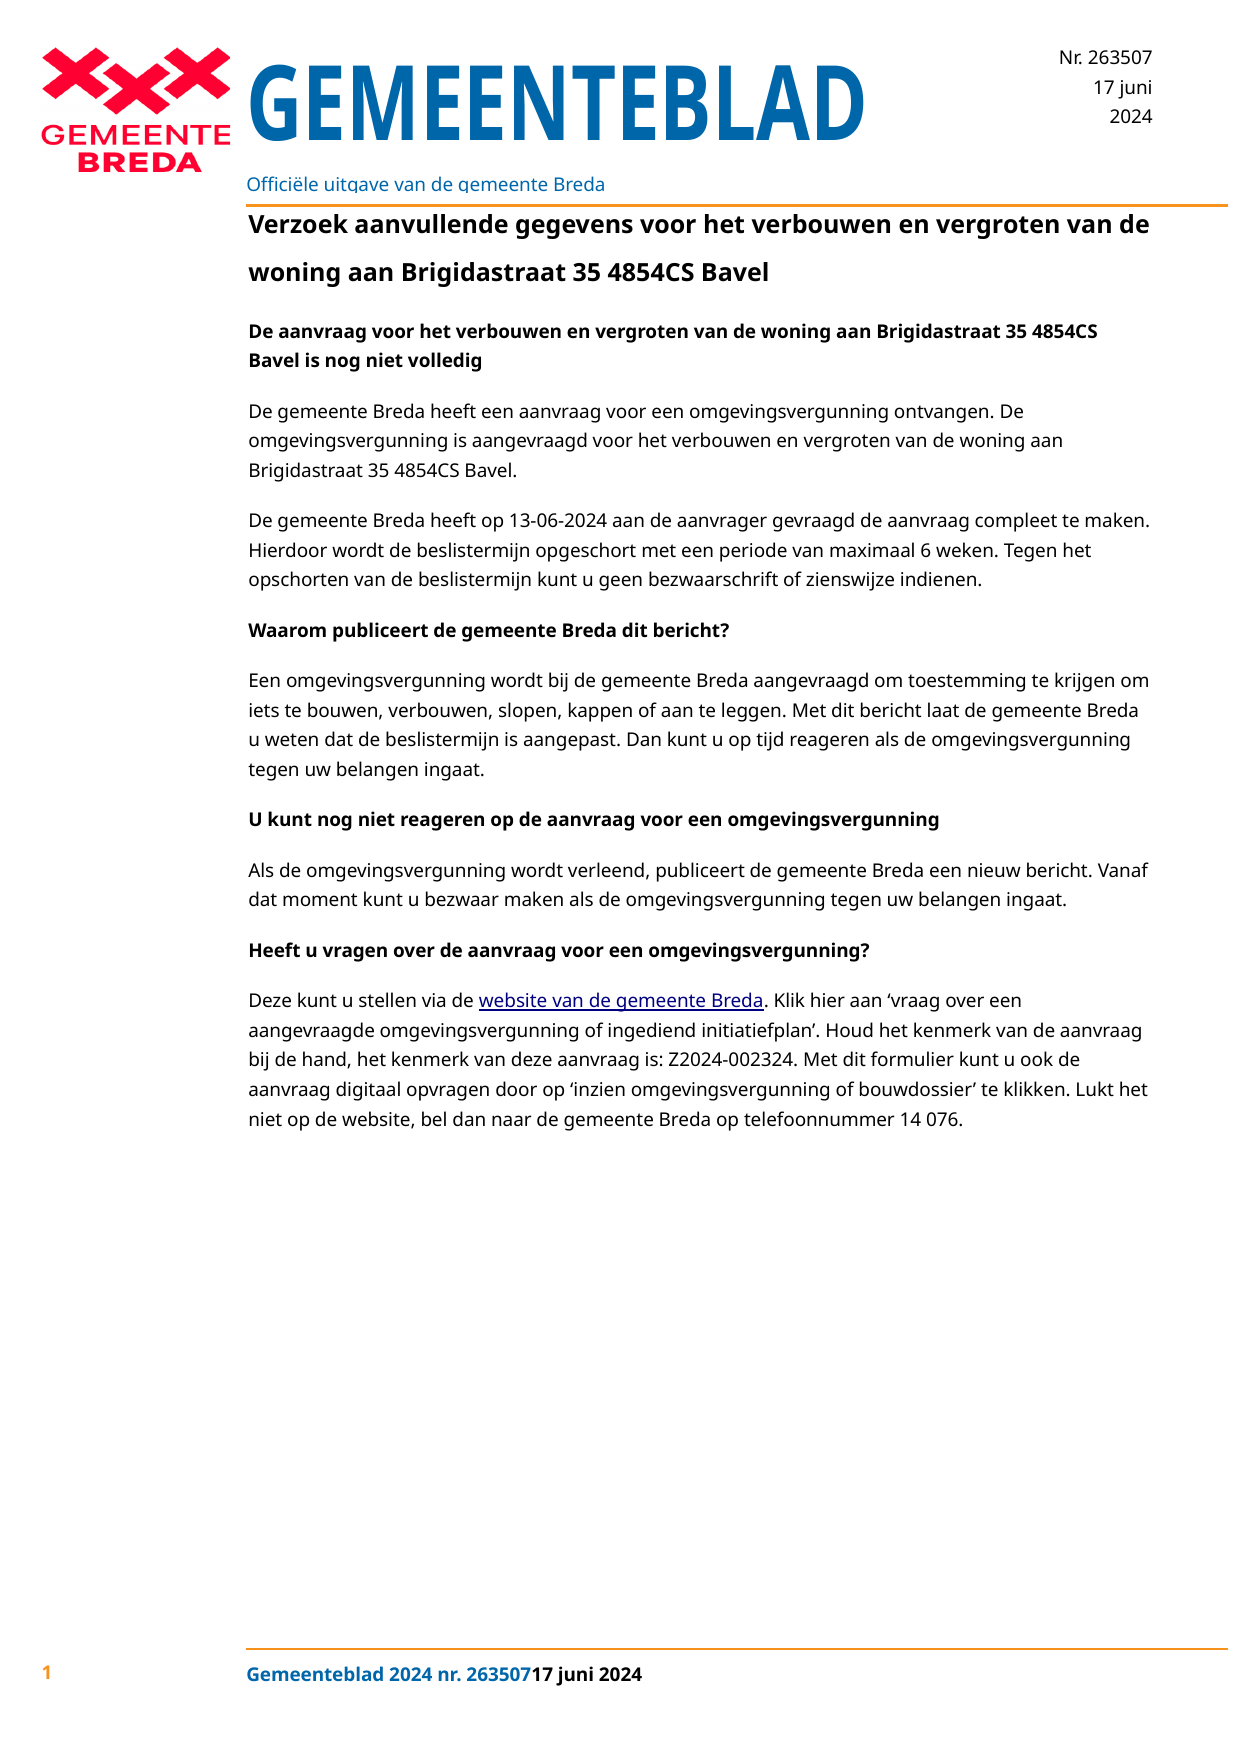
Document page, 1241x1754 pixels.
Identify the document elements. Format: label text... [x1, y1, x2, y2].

text Waarom publiceert de gemeente Breda dit bericht? [248, 617, 1152, 643]
text De aanvraag voor het verbouwen en vergroten van de woning aan Brigidastraat 35 4854CS Bavel is nog niet volledig [248, 318, 1152, 373]
picture [41, 47, 231, 172]
text De gemeente Breda heeft een aanvraag voor een omgevingsvergunning ontvangen. De omgevingsvergunning is aangevraagd voor het verbouwen en vergroten van de woning aan Brigidastraat 35 4854CS Bavel. [248, 398, 1152, 483]
text U kunt nog niet reageren op de aanvraag voor een omgevingsvergunning [248, 807, 1152, 832]
text Deze kunt u stellen via de website van de gemeente Breda. Klik hier aan ‘vraag over een aangevraagde omgevingsvergunning of ingediend initiatiefplan’. Houd het kenmerk van de aanvraag bij de hand, het kenmerk van deze aanvraag is: Z2024-002324. Met dit formulier kunt u ook de aanvraag digitaal opvragen door op ‘inzien omgevingsvergunning of bouwdossier’ te klikken. Lukt het niet op de website, bel dan naar de gemeente Breda op telefoonnummer 14 076. [248, 987, 1152, 1132]
text Als de omgevingsvergunning wordt verleend, publiceert de gemeente Breda een nieuw bericht. Vanaf dat moment kunt u bezwaar maken als de omgevingsvergunning tegen uw belangen ingaat. [248, 857, 1152, 912]
text De gemeente Breda heeft op 13-06-2024 aan de aanvrager gevraagd de aanvraag compleet te maken. Hierdoor wordt de beslistermijn opgeschort met een periode van maximaal 6 weken. Tegen het opschorten van de beslistermijn kunt u geen bezwaarschrift of zienswijze indienen. [248, 507, 1152, 592]
text Heeft u vragen over de aanvraag voor een omgevingsvergunning? [248, 937, 1152, 963]
text Verzoek aanvullende gegevens voor het verbouwen en vergroten van de woning aan Brigidastraat 35 4854CS Bavel [248, 207, 1152, 288]
text Een omgevingsvergunning wordt bij de gemeente Breda aangevraagd om toestemming te krijgen om iets te bouwen, verbouwen, slopen, kappen of aan te leggen. Met dit bericht laat de gemeente Breda u weten dat de beslistermijn is aangepast. Dan kunt u op tijd reageren als de omgevingsvergunning tegen uw belangen ingaat. [248, 667, 1152, 782]
